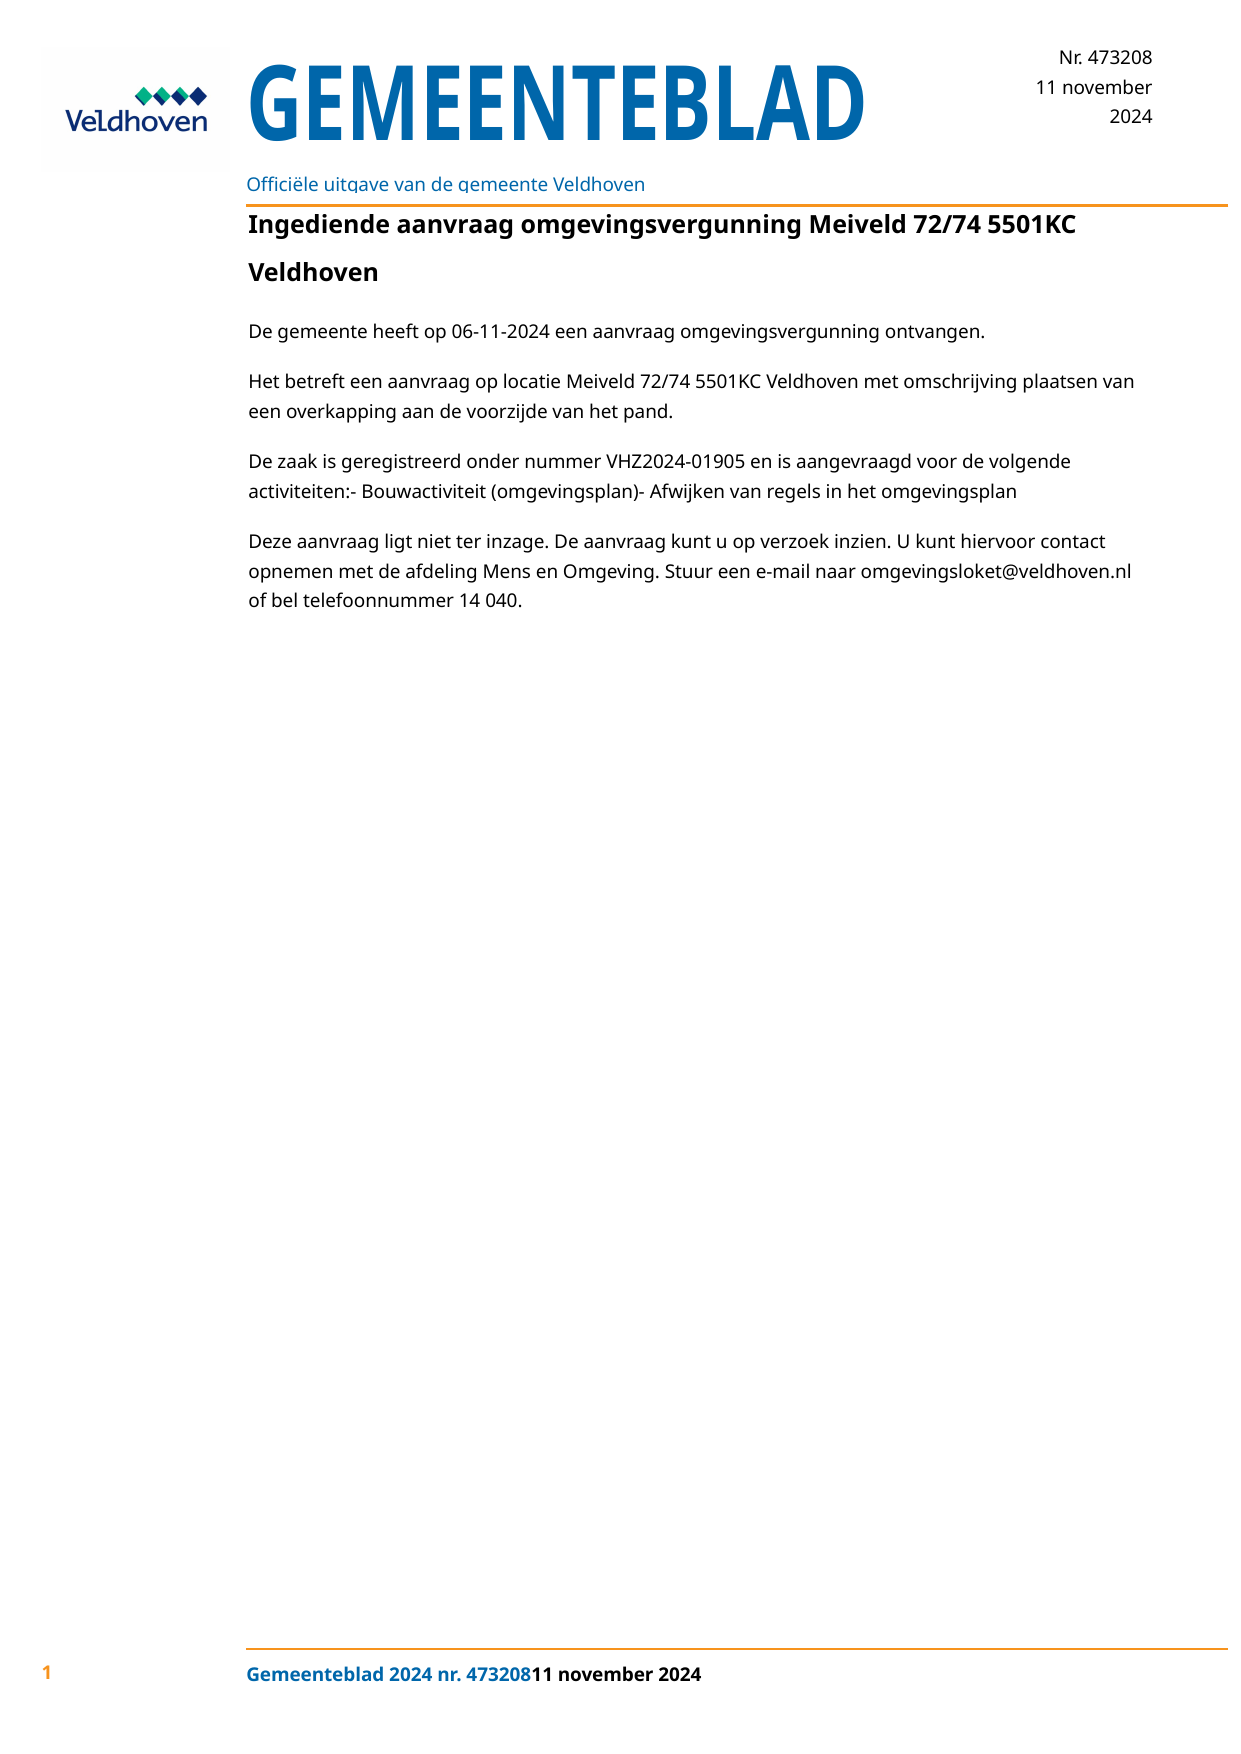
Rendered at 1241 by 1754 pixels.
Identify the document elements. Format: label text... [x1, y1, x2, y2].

text Ingediende aanvraag omgevingsvergunning Meiveld 72/74 5501KC Veldhoven [248, 207, 1152, 288]
text Het betreft een aanvraag op locatie Meiveld 72/74 5501KC Veldhoven met omschrijving plaatsen van een overkapping aan de voorzijde van het pand. [248, 368, 1152, 424]
text Deze aanvraag ligt niet ter inzage. De aanvraag kunt u op verzoek inzien. U kunt hiervoor contact opnemen met de afdeling Mens en Omgeving. Stuur een e-mail naar omgevingsloket@veldhoven.nl of bel telefoonnummer 14 040. [248, 528, 1152, 613]
picture [41, 47, 231, 172]
text De gemeente heeft op 06-11-2024 een aanvraag omgevingsvergunning ontvangen. [248, 318, 1152, 344]
text De zaak is geregistreerd onder nummer VHZ2024-01905 en is aangevraagd voor de volgende activiteiten:- Bouwactiviteit (omgevingsplan)- Afwijken van regels in het omgevingsplan [248, 448, 1152, 504]
